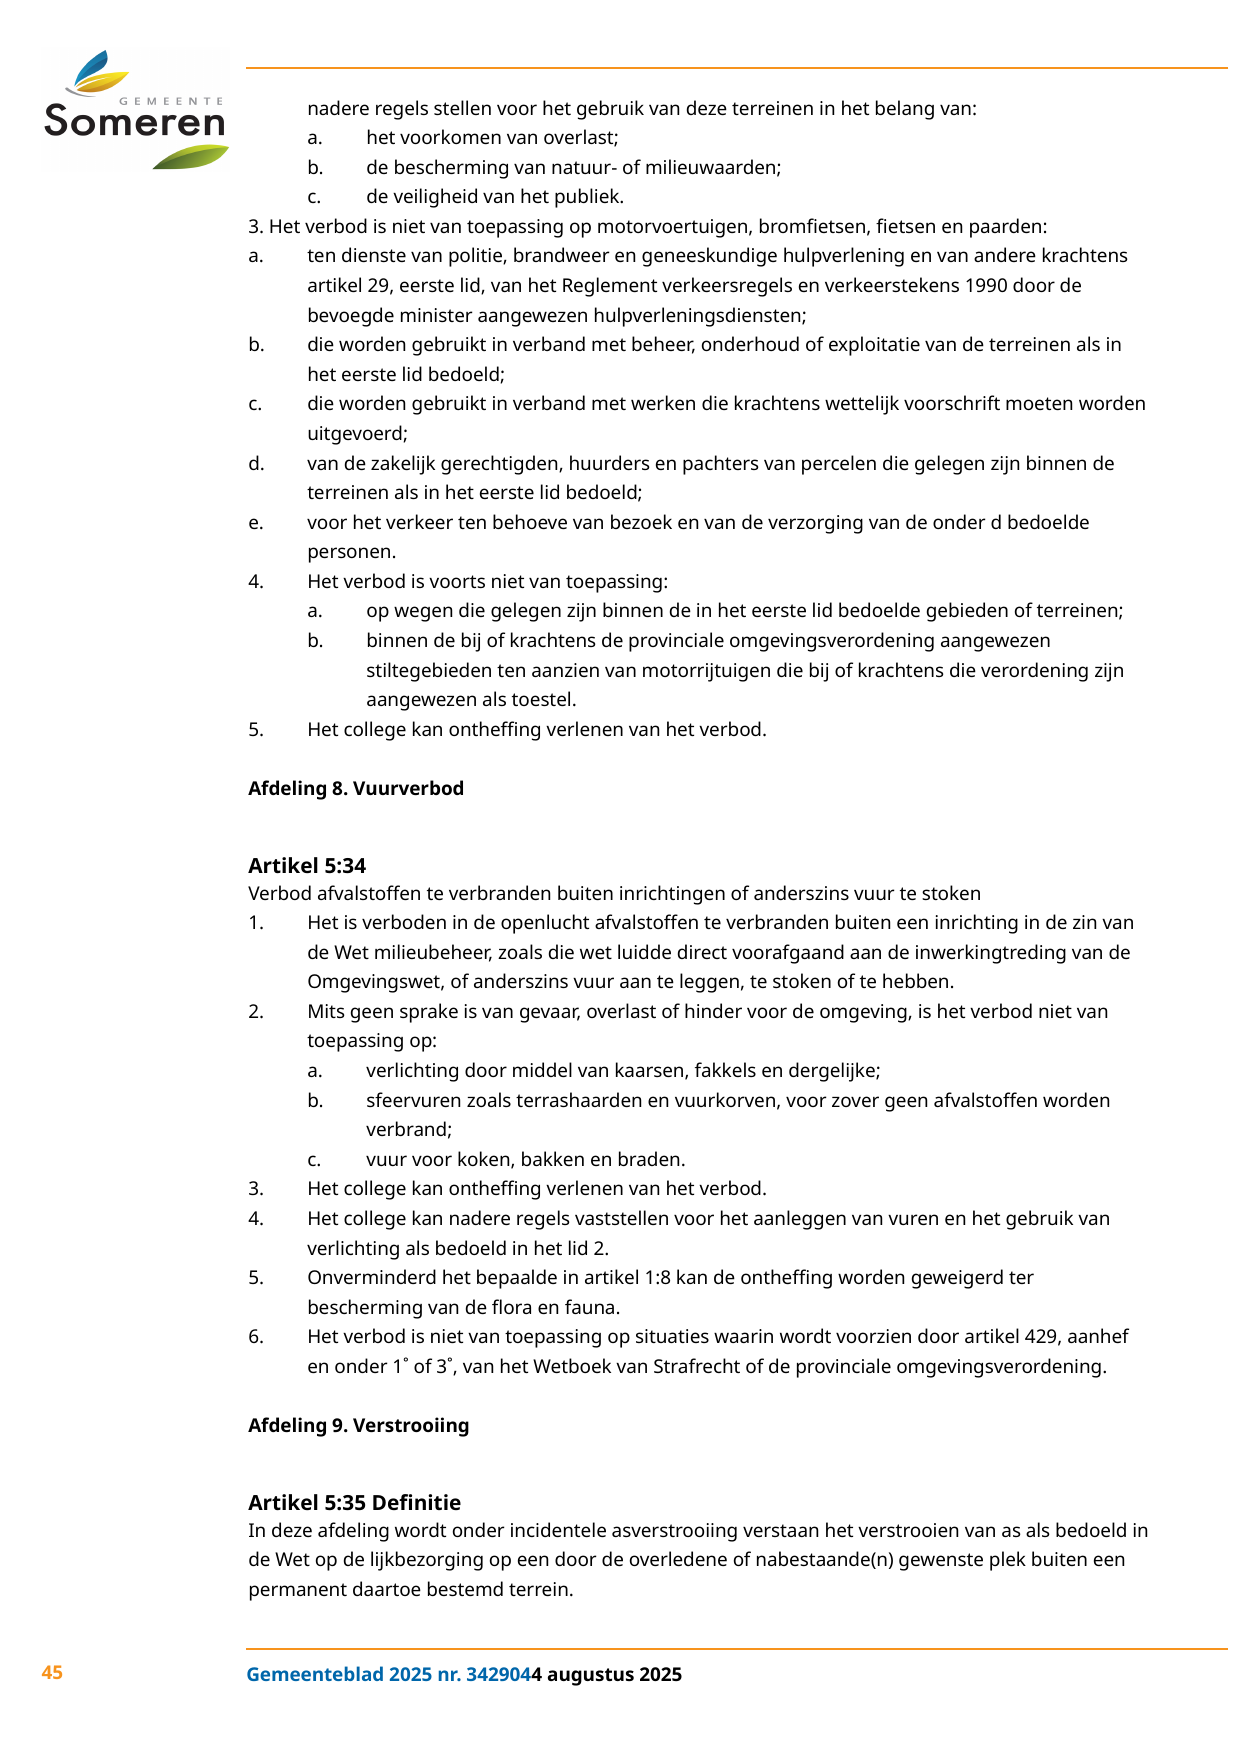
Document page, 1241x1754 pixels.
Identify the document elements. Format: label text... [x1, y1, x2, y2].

text Afdeling 9. Verstrooiing [248, 1412, 1152, 1438]
text Artikel 5:34 [248, 851, 1152, 880]
list de veiligheid van het publiek. [307, 183, 1152, 209]
text In deze afdeling wordt onder incidentele asverstrooiing verstaan het verstrooien van as als bedoeld in de Wet op de lijkbezorging op een door de overledene of nabestaande(n) gewenste plek buiten een permanent daartoe bestemd terrein. [248, 1517, 1152, 1602]
list Het verbod is voorts niet van toepassing: [248, 568, 1152, 594]
list de bescherming van natuur- of milieuwaarden; [307, 154, 1152, 180]
list vuur voor koken, bakken en braden. [307, 1146, 1152, 1172]
list van de zakelijk gerechtigden, huurders en pachters van percelen die gelegen zijn binnen de terreinen als in het eerste lid bedoeld; [248, 450, 1152, 505]
list Het college kan nadere regels vaststellen voor het aanleggen van vuren en het gebruik van verlichting als bedoeld in het lid 2. [248, 1205, 1152, 1261]
list verlichting door middel van kaarsen, fakkels en dergelijke; [307, 1057, 1152, 1083]
picture [41, 47, 231, 172]
text Afdeling 8. Vuurverbod [248, 775, 1152, 801]
list sfeervuren zoals terrashaarden en vuurkorven, voor zover geen afvalstoffen worden verbrand; [307, 1087, 1152, 1142]
text Verbod afvalstoffen te verbranden buiten inrichtingen of anderszins vuur te stoken [248, 880, 1152, 906]
list Het college kan ontheffing verlenen van het verbod. [248, 1176, 1152, 1201]
list ten dienste van politie, brandweer en geneeskundige hulpverlening en van andere krachtens artikel 29, eerste lid, van het Reglement verkeersregels en verkeerstekens 1990 door de bevoegde minister aangewezen hulpverleningsdiensten; [248, 243, 1152, 328]
list Mits geen sprake is van gevaar, overlast of hinder voor de omgeving, is het verbod niet van toepassing op: [248, 998, 1152, 1053]
text 3. Het verbod is niet van toepassing op motorvoertuigen, bromfietsen, fietsen en paarden: [248, 213, 1152, 239]
list op wegen die gelegen zijn binnen de in het eerste lid bedoelde gebieden of terreinen; [307, 598, 1152, 623]
list Het is verboden in de openlucht afvalstoffen te verbranden buiten een inrichting in de zin van de Wet milieubeheer, zoals die wet luidde direct voorafgaand aan de inwerkingtreding van de Omgevingswet, of anderszins vuur aan te leggen, te stoken of te hebben. [248, 909, 1152, 994]
list Onverminderd het bepaalde in artikel 1:8 kan de ontheffing worden geweigerd ter bescherming van de flora en fauna. [248, 1264, 1152, 1320]
list die worden gebruikt in verband met beheer, onderhoud of exploitatie van de terreinen als in het eerste lid bedoeld; [248, 331, 1152, 387]
text Artikel 5:35 Definitie [248, 1488, 1152, 1517]
list die worden gebruikt in verband met werken die krachtens wettelijk voorschrift moeten worden uitgevoerd; [248, 391, 1152, 446]
list voor het verkeer ten behoeve van bezoek en van de verzorging van de onder d bedoelde personen. [248, 509, 1152, 564]
list Het verbod is niet van toepassing op situaties waarin wordt voorzien door artikel 429, aanhef en onder 1˚ of 3˚, van het Wetboek van Strafrecht of de provinciale omgevingsverordening. [248, 1323, 1152, 1379]
list binnen de bij of krachtens de provinciale omgevingsverordening aangewezen stiltegebieden ten aanzien van motorrijtuigen die bij of krachtens die verordening zijn aangewezen als toestel. [307, 627, 1152, 712]
list nadere regels stellen voor het gebruik van deze terreinen in het belang van: [248, 95, 1152, 121]
list Het college kan ontheffing verlenen van het verbod. [248, 716, 1152, 742]
list het voorkomen van overlast; [307, 124, 1152, 150]
